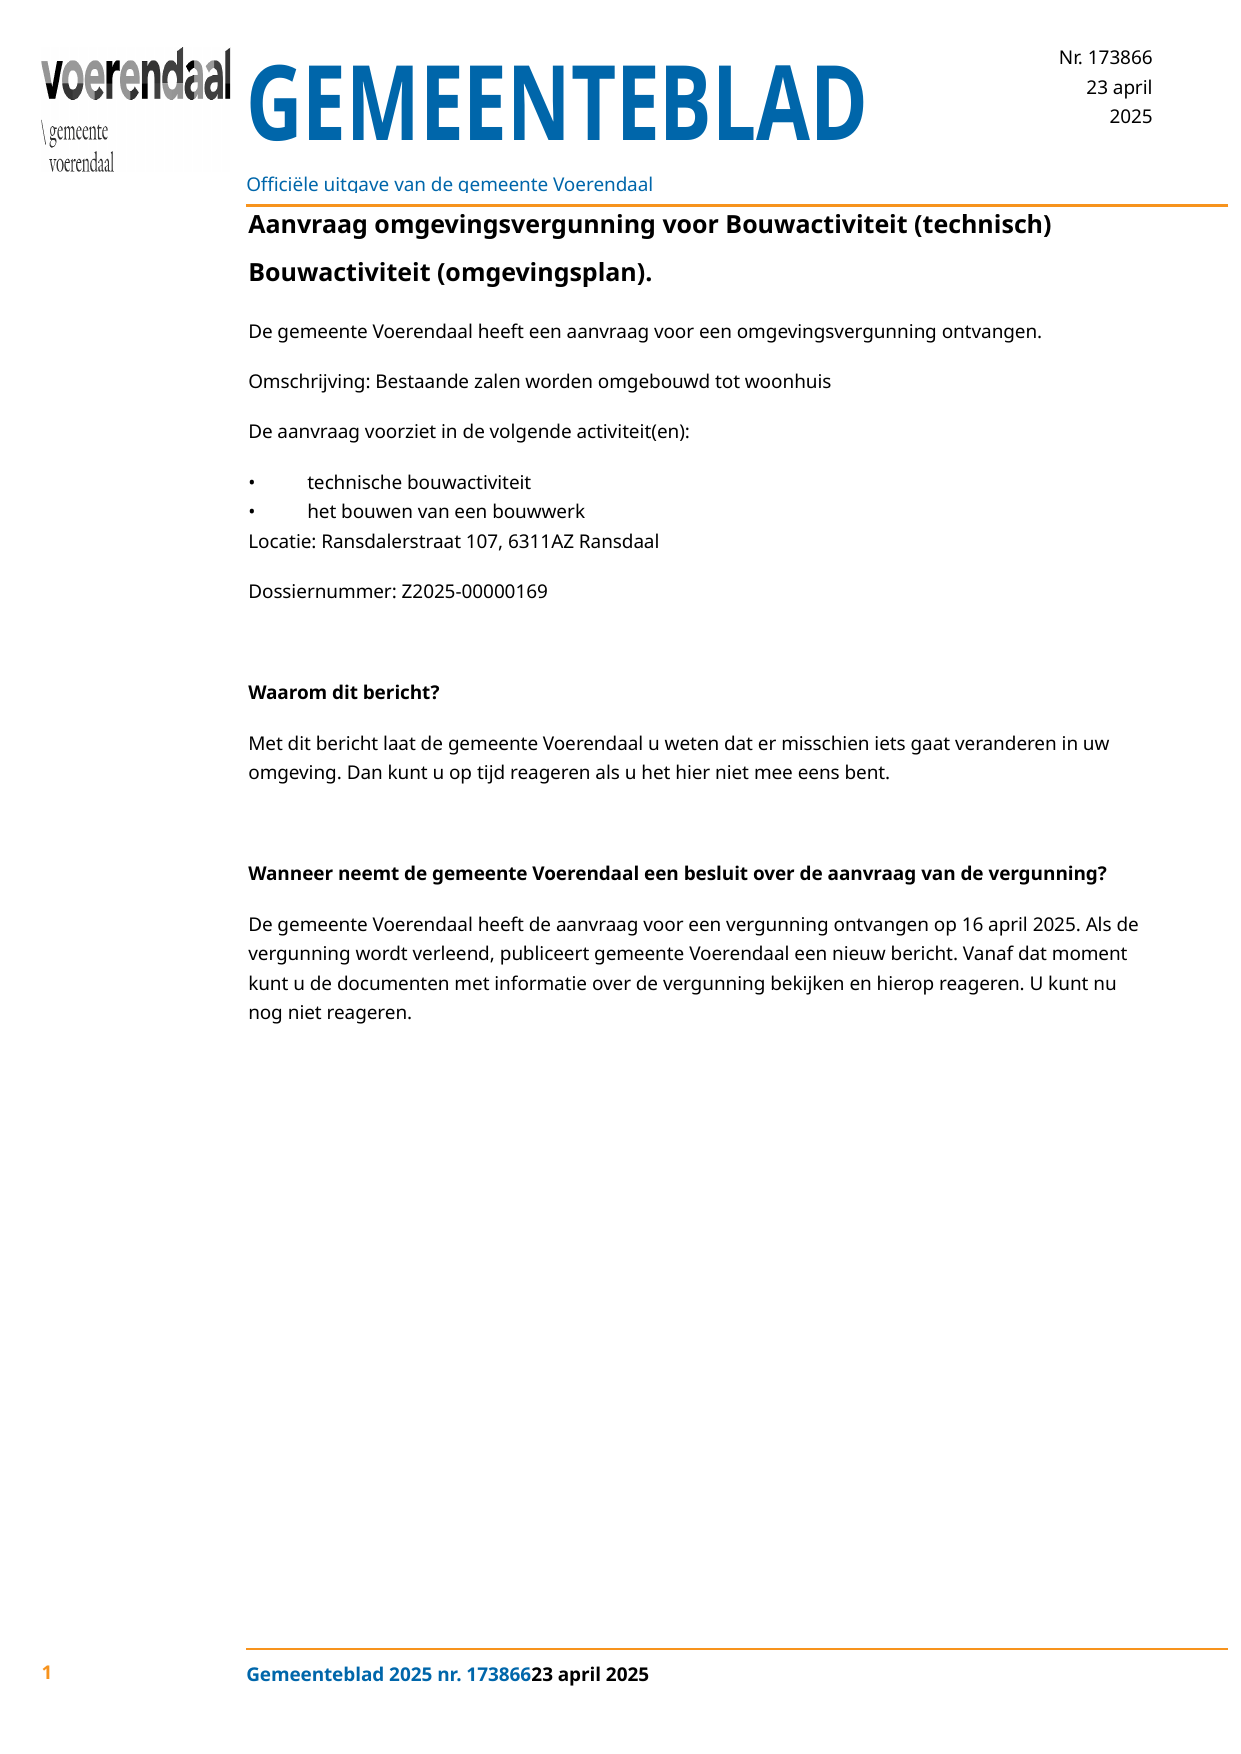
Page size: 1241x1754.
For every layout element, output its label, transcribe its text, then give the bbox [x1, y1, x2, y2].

text Dossiernummer: Z2025-00000169 [248, 579, 1152, 604]
text De gemeente Voerendaal heeft een aanvraag voor een omgevingsvergunning ontvangen. [248, 318, 1152, 344]
text Omschrijving: Bestaande zalen worden omgebouwd tot woonhuis [248, 368, 1152, 394]
text De gemeente Voerendaal heeft de aanvraag voor een vergunning ontvangen op 16 april 2025. Als de vergunning wordt verleend, publiceert gemeente Voerendaal een nieuw bericht. Vanaf dat moment kunt u de documenten met informatie over de vergunning bekijken en hierop reageren. U kunt nu nog niet reageren. [248, 911, 1152, 1025]
list het bouwen van een bouwwerk [248, 499, 1152, 524]
text Waarom dit bericht? [248, 679, 1152, 705]
text Met dit bericht laat de gemeente Voerendaal u weten dat er misschien iets gaat veranderen in uw omgeving. Dan kunt u op tijd reageren als u het hier niet mee eens bent. [248, 730, 1152, 785]
text Wanneer neemt de gemeente Voerendaal een besluit over de aanvraag van de vergunning? [248, 860, 1152, 886]
list technische bouwactiviteit [248, 469, 1152, 495]
text Locatie: Ransdalerstraat 107, 6311AZ Ransdaal [248, 528, 1152, 554]
picture [41, 47, 231, 172]
text De aanvraag voorziet in de volgende activiteit(en): [248, 419, 1152, 444]
text Aanvraag omgevingsvergunning voor Bouwactiviteit (technisch) Bouwactiviteit (omgevingsplan). [248, 207, 1152, 288]
